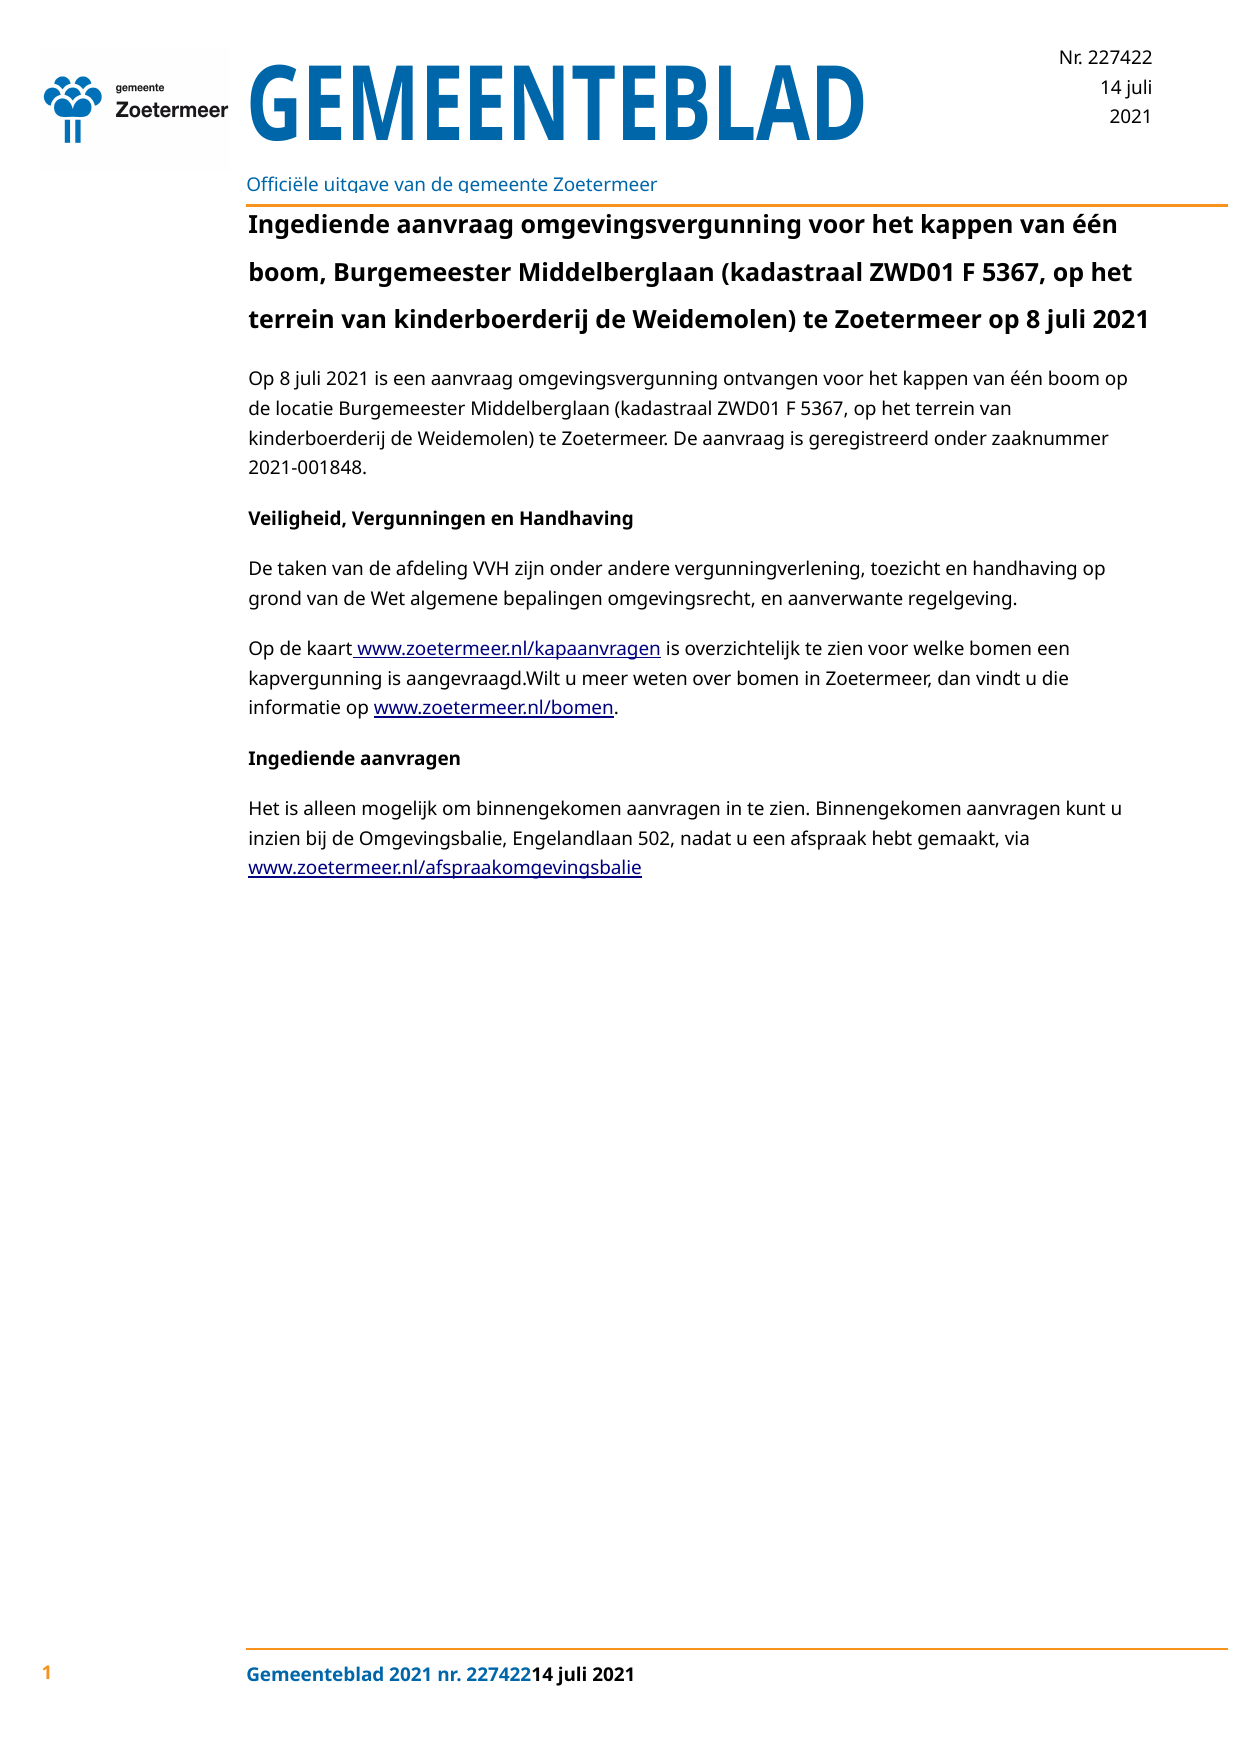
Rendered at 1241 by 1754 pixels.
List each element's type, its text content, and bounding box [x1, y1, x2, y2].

text Ingediende aanvraag omgevingsvergunning voor het kappen van één boom, Burgemeester Middelberglaan (kadastraal ZWD01 F 5367, op het terrein van kinderboerderij de Weidemolen) te Zoetermeer op 8 juli 2021 [248, 207, 1152, 336]
text Het is alleen mogelijk om binnengekomen aanvragen in te zien. Binnengekomen aanvragen kunt u inzien bij de Omgevingsbalie, Engelandlaan 502, nadat u een afspraak hebt gemaakt, via www.zoetermeer.nl/afspraakomgevingsbalie [248, 795, 1152, 880]
picture [41, 47, 231, 172]
text De taken van de afdeling VVH zijn onder andere vergunningverlening, toezicht en handhaving op grond van de Wet algemene bepalingen omgevingsrecht, en aanverwante regelgeving. [248, 555, 1152, 610]
text Ingediende aanvragen [248, 745, 1152, 770]
text Op de kaart www.zoetermeer.nl/kapaanvragen is overzichtelijk te zien voor welke bomen een kapvergunning is aangevraagd.Wilt u meer weten over bomen in Zoetermeer, dan vindt u die informatie op www.zoetermeer.nl/bomen. [248, 635, 1152, 720]
text Veiligheid, Vergunningen en Handhaving [248, 505, 1152, 530]
text Op 8 juli 2021 is een aanvraag omgevingsvergunning ontvangen voor het kappen van één boom op de locatie Burgemeester Middelberglaan (kadastraal ZWD01 F 5367, op het terrein van kinderboerderij de Weidemolen) te Zoetermeer. De aanvraag is geregistreerd onder zaaknummer 2021-001848. [248, 366, 1152, 480]
